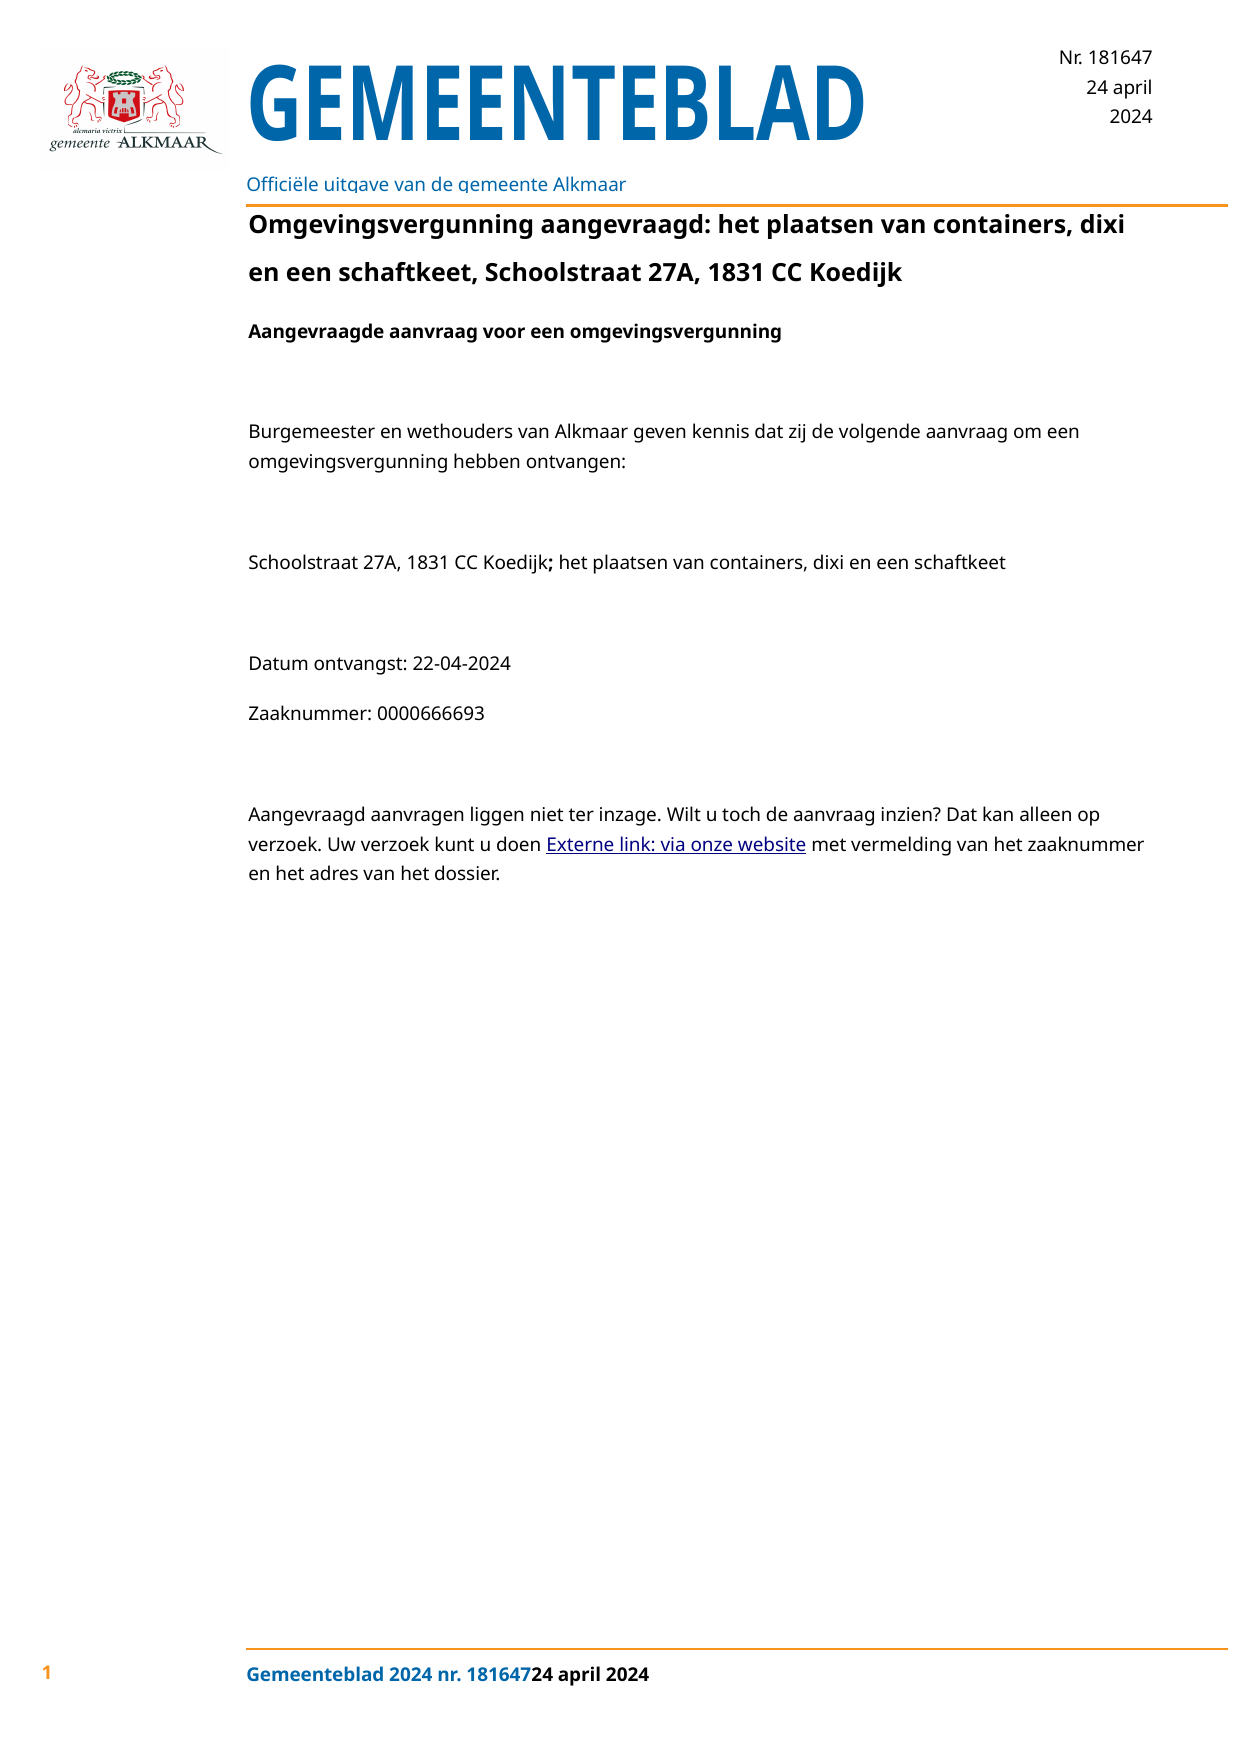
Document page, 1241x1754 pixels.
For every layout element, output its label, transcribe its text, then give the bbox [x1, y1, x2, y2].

text Omgevingsvergunning aangevraagd: het plaatsen van containers, dixi en een schaftkeet, Schoolstraat 27A, 1831 CC Koedijk [248, 207, 1152, 288]
text Aangevraagde aanvraag voor een omgevingsvergunning [248, 318, 1152, 344]
text Schoolstraat 27A, 1831 CC Koedijk; het plaatsen van containers, dixi en een schaftkeet [248, 549, 1152, 575]
text Datum ontvangst: 22-04-2024 [248, 650, 1152, 676]
text Aangevraagd aanvragen liggen niet ter inzage. Wilt u toch de aanvraag inzien? Dat kan alleen op verzoek. Uw verzoek kunt u doen Externe link: via onze website met vermelding van het zaaknummer en het adres van het dossier. [248, 801, 1152, 886]
picture [41, 47, 231, 172]
text Burgemeester en wethouders van Alkmaar geven kennis dat zij de volgende aanvraag om een omgevingsvergunning hebben ontvangen: [248, 419, 1152, 474]
text Zaaknummer: 0000666693 [248, 700, 1152, 726]
